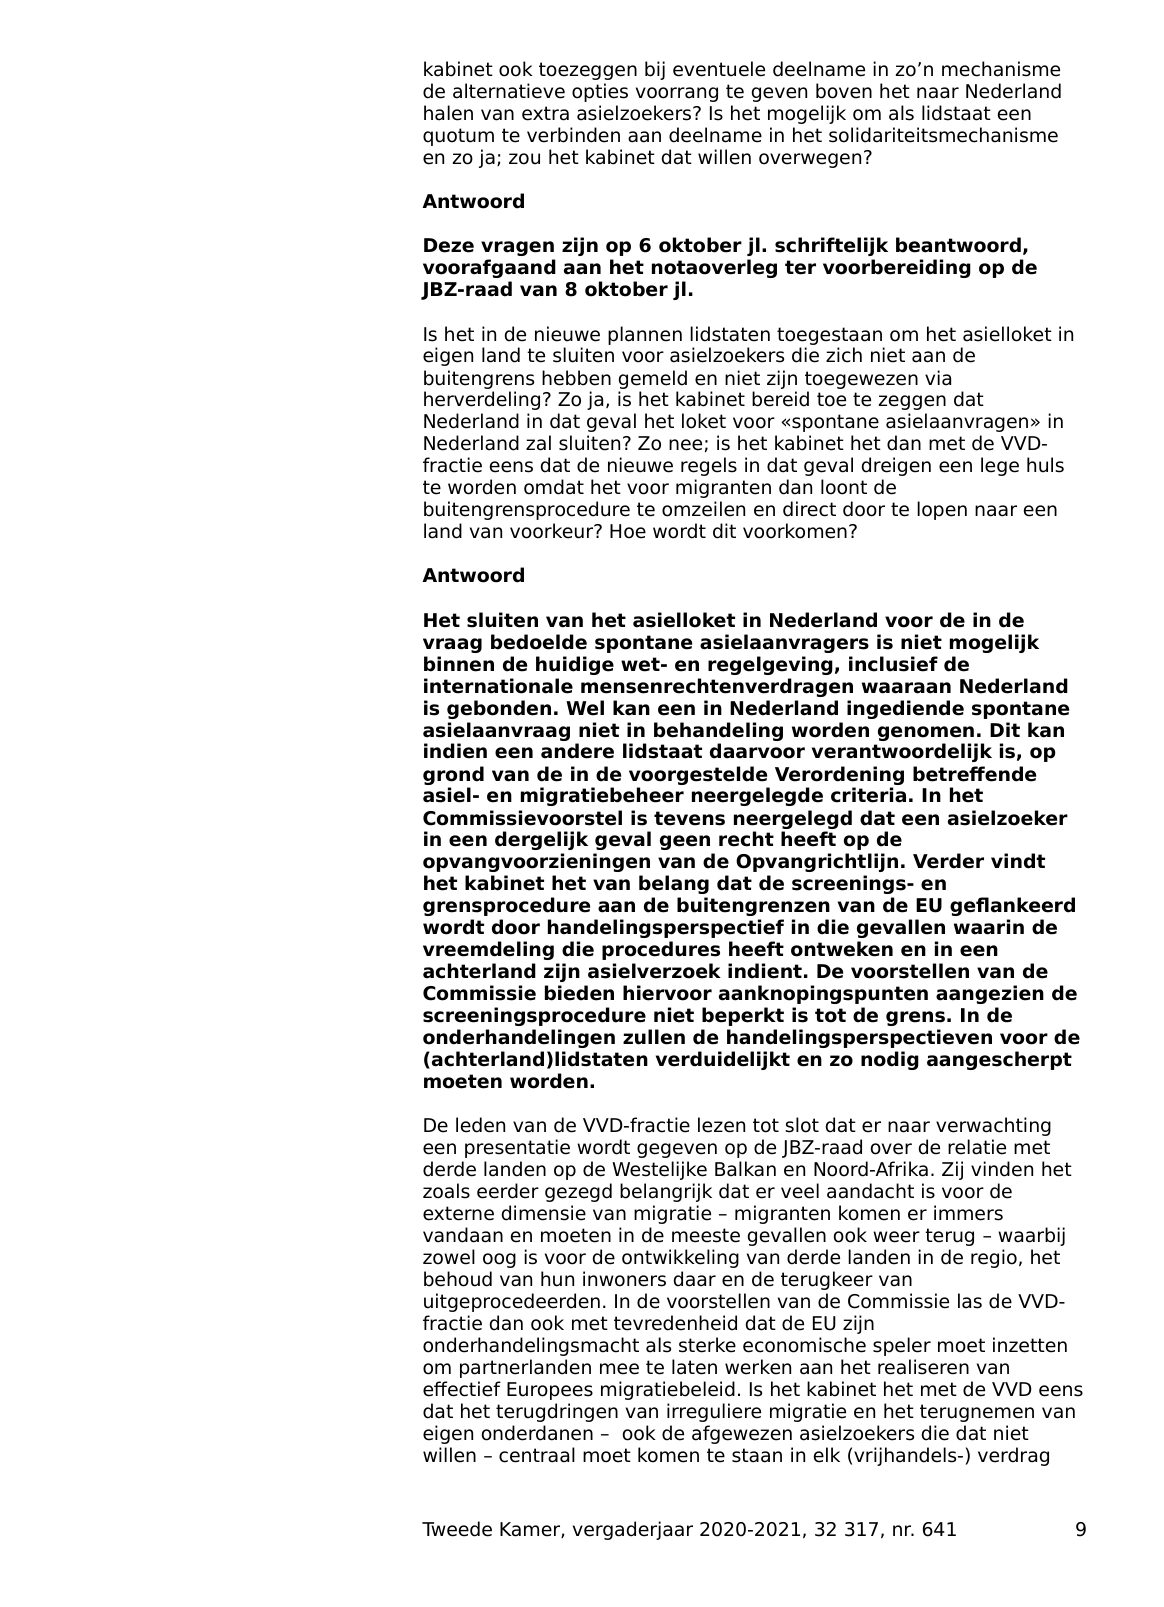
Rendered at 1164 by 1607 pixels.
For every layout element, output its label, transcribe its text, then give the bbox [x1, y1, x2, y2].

subtitle Antwoord [422, 565, 1087, 587]
text Het sluiten van het asielloket in Nederland voor de in de vraag bedoelde spontane asielaanvragers is niet mogelijk binnen de huidige wet- en regelgeving, inclusief de internationale mensenrechtenverdragen waaraan Nederland is gebonden. Wel kan een in Nederland ingediende spontane asielaanvraag niet in behandeling worden genomen. Dit kan indien een andere lidstaat daarvoor verantwoordelijk is, op grond van de in de voorgestelde Verordening betreffende asiel- en migratiebeheer neergelegde criteria. In het Commissievoorstel is tevens neergelegd dat een asielzoeker in een dergelijk geval geen recht heeft op de opvangvoorzieningen van de Opvangrichtlijn. Verder vindt het kabinet het van belang dat de screenings- en grensprocedure aan de buitengrenzen van de EU geflankeerd wordt door handelingsperspectief in die gevallen waarin de vreemdeling die procedures heeft ontweken en in een achterland zijn asielverzoek indient. De voorstellen van de Commissie bieden hiervoor aanknopingspunten aangezien de screeningsprocedure niet beperkt is tot de grens. In de onderhandelingen zullen de handelingsperspectieven voor de (achterland)lidstaten verduidelijkt en zo nodig aangescherpt moeten worden. [422, 609, 1087, 1093]
subtitle Antwoord [422, 191, 1087, 213]
text Is het in de nieuwe plannen lidstaten toegestaan om het asielloket in eigen land te sluiten voor asielzoekers die zich niet aan de buitengrens hebben gemeld en niet zijn toegewezen via herverdeling? Zo ja, is het kabinet bereid toe te zeggen dat Nederland in dat geval het loket voor «spontane asielaanvragen» in Nederland zal sluiten? Zo nee; is het kabinet het dan met de VVD-fractie eens dat de nieuwe regels in dat geval dreigen een lege huls te worden omdat het voor migranten dan loont de buitengrensprocedure te omzeilen en direct door te lopen naar een land van voorkeur? Hoe wordt dit voorkomen? [422, 323, 1087, 543]
text De leden van de VVD-fractie lezen tot slot dat er naar verwachting een presentatie wordt gegeven op de JBZ-raad over de relatie met derde landen op de Westelijke Balkan en Noord-Afrika. Zij vinden het zoals eerder gezegd belangrijk dat er veel aandacht is voor de externe dimensie van migratie – migranten komen er immers vandaan en moeten in de meeste gevallen ook weer terug – waarbij zowel oog is voor de ontwikkeling van derde landen in de regio, het behoud van hun inwoners daar en de terugkeer van uitgeprocedeerden. In de voorstellen van de Commissie las de VVD-fractie dan ook met tevredenheid dat de EU zijn onderhandelingsmacht als sterke economische speler moet inzetten om partnerlanden mee te laten werken aan het realiseren van effectief Europees migratiebeleid. Is het kabinet het met de VVD eens dat het terugdringen van irreguliere migratie en het terugnemen van eigen onderdanen – ook de afgewezen asielzoekers die dat niet willen – centraal moet komen te staan in elk (vrijhandels-) verdrag [422, 1115, 1087, 1467]
text Deze vragen zijn op 6 oktober jl. schriftelijk beantwoord, voorafgaand aan het notaoverleg ter voorbereiding op de JBZ-raad van 8 oktober jl. [422, 235, 1087, 301]
text kabinet ook toezeggen bij eventuele deelname in zo’n mechanisme de alternatieve opties voorrang te geven boven het naar Nederland halen van extra asielzoekers? Is het mogelijk om als lidstaat een quotum te verbinden aan deelname in het solidariteitsmechanisme en zo ja; zou het kabinet dat willen overwegen? [422, 59, 1087, 169]
